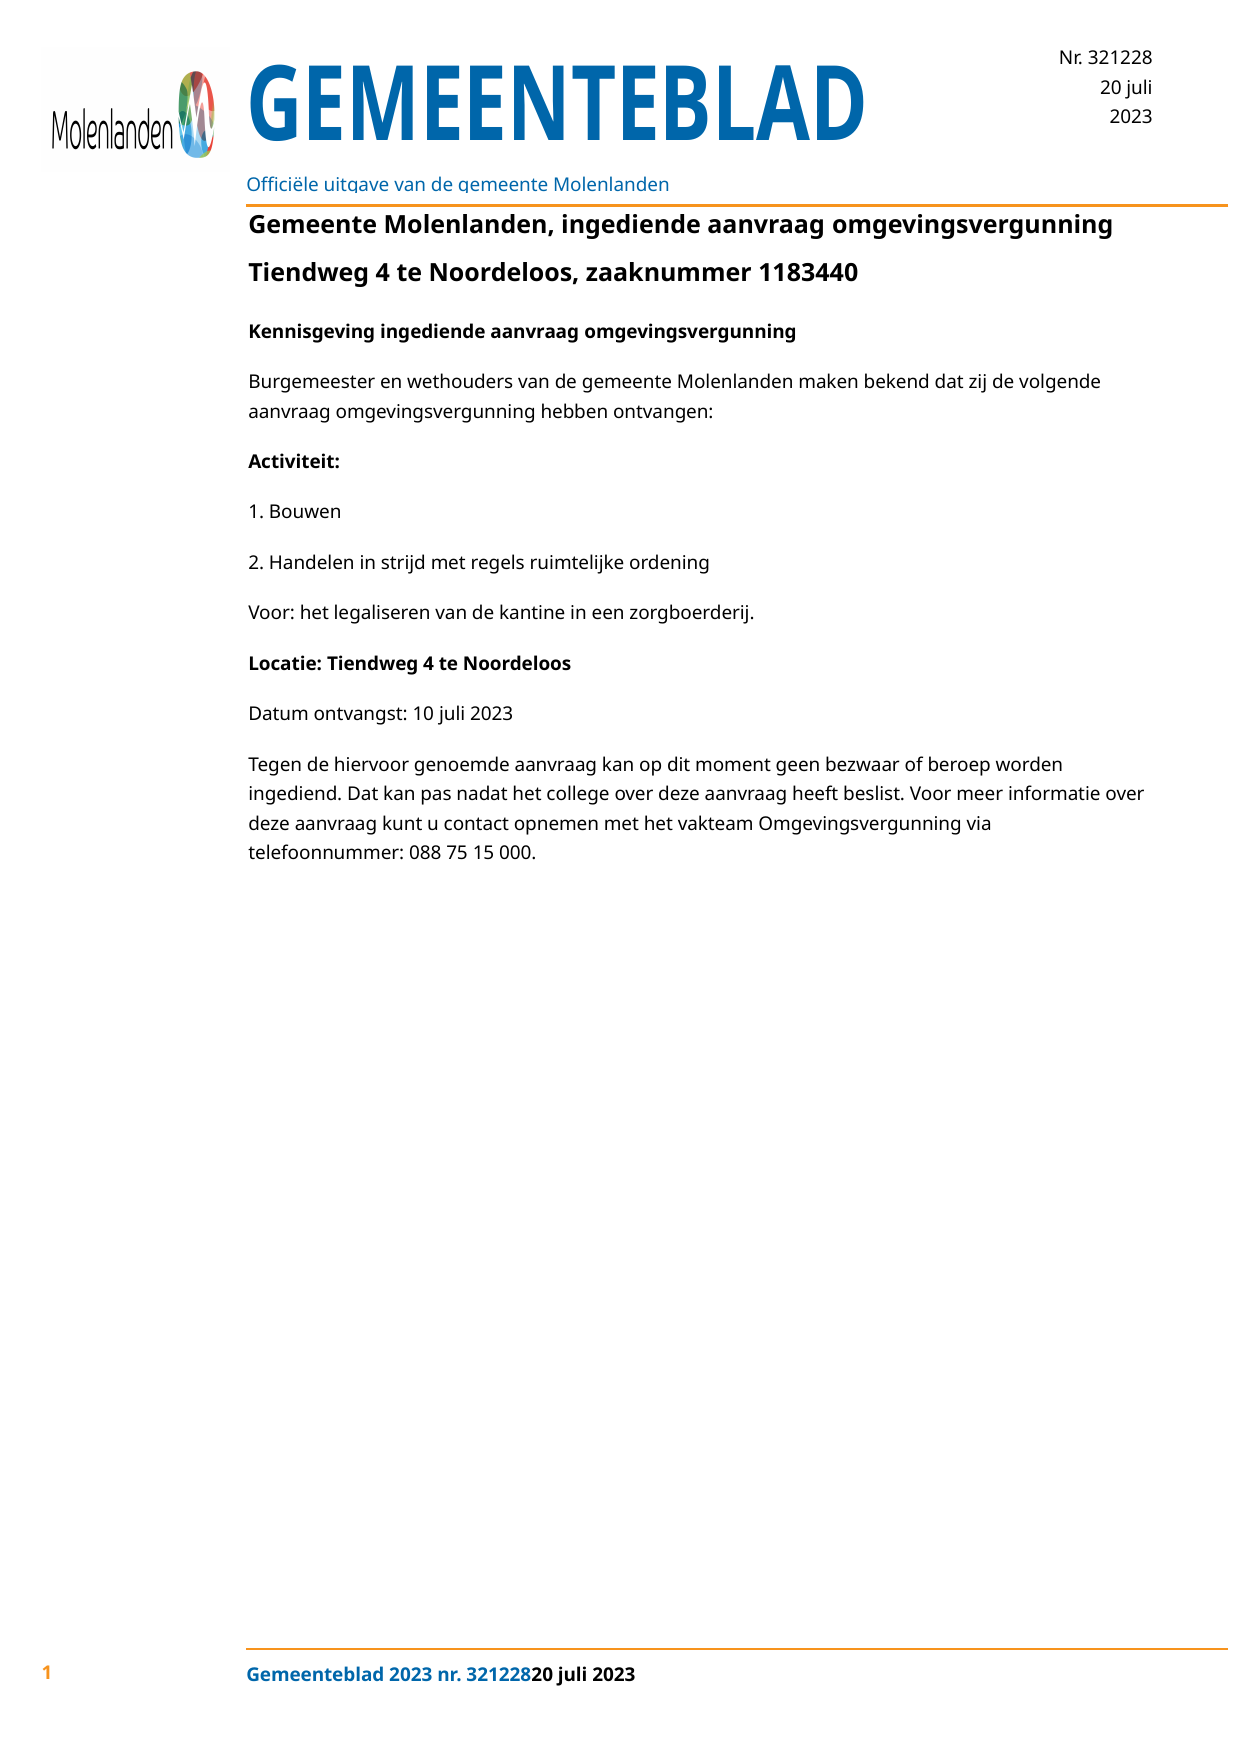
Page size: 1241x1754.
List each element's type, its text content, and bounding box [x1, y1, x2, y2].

text Gemeente Molenlanden, ingediende aanvraag omgevingsvergunning Tiendweg 4 te Noordeloos, zaaknummer 1183440 [248, 207, 1152, 288]
text 1. Bouwen [248, 499, 1152, 524]
picture [41, 47, 231, 172]
text Kennisgeving ingediende aanvraag omgevingsvergunning [248, 318, 1152, 344]
text Activiteit: [248, 448, 1152, 474]
text Burgemeester en wethouders van de gemeente Molenlanden maken bekend dat zij de volgende aanvraag omgevingsvergunning hebben ontvangen: [248, 368, 1152, 424]
text Voor: het legaliseren van de kantine in een zorgboerderij. [248, 599, 1152, 625]
text Datum ontvangst: 10 juli 2023 [248, 700, 1152, 726]
text Tegen de hiervoor genoemde aanvraag kan op dit moment geen bezwaar of beroep worden ingediend. Dat kan pas nadat het college over deze aanvraag heeft beslist. Voor meer informatie over deze aanvraag kunt u contact opnemen met het vakteam Omgevingsvergunning via telefoonnummer: 088 75 15 000. [248, 751, 1152, 865]
text Locatie: Tiendweg 4 te Noordeloos [248, 650, 1152, 676]
text 2. Handelen in strijd met regels ruimtelijke ordening [248, 549, 1152, 575]
